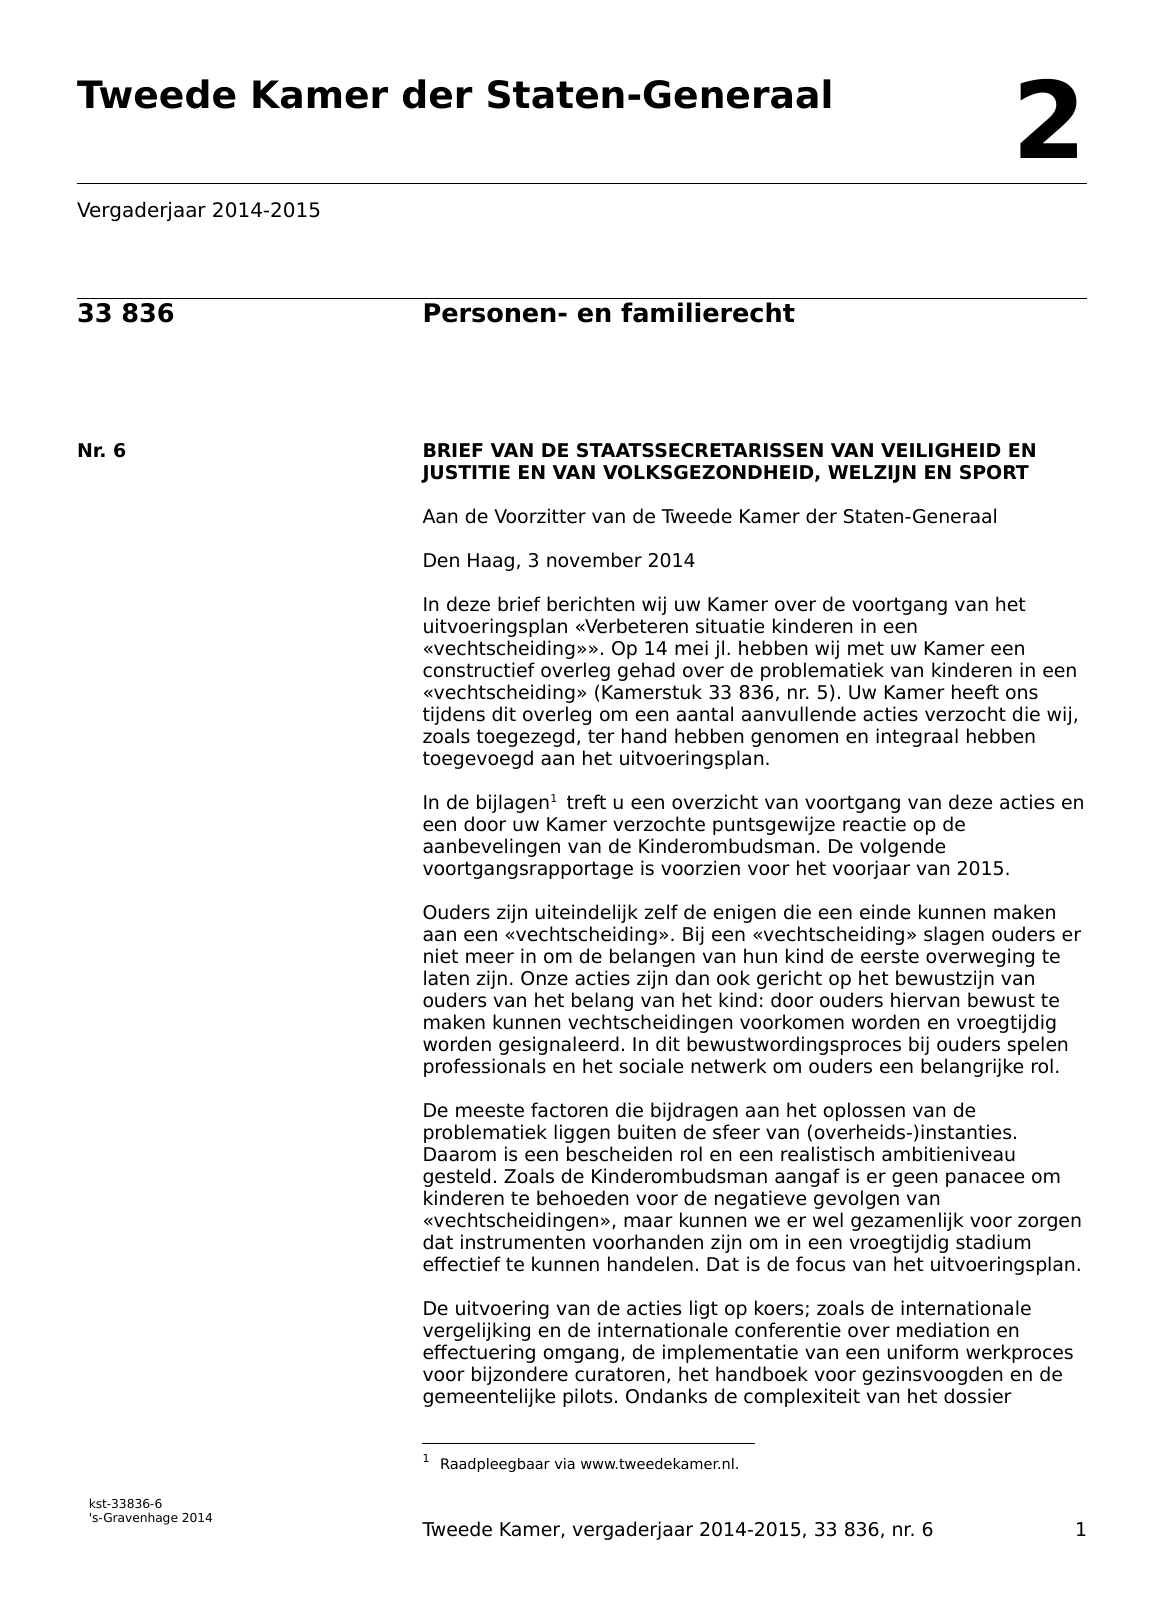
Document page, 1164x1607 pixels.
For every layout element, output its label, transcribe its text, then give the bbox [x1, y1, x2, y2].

text De meeste factoren die bijdragen aan het oplossen van de problematiek liggen buiten de sfeer van (overheids-)instanties. Daarom is een bescheiden rol en een realistisch ambitieniveau gesteld. Zoals de Kinderombudsman aangaf is er geen panacee om kinderen te behoeden voor de negatieve gevolgen van «vechtscheidingen», maar kunnen we er wel gezamenlijk voor zorgen dat instrumenten voorhanden zijn om in een vroegtijdig stadium effectief te kunnen handelen. Dat is de focus van het uitvoeringsplan. [422, 1100, 1087, 1276]
subtitle 33 836 Personen- en familierecht [77, 299, 1087, 329]
text De uitvoering van de acties ligt op koers; zoals de internationale vergelijking en de internationale conferentie over mediation en effectuering omgang, de implementatie van een uniform werkproces voor bijzondere curatoren, het handboek voor gezinsvoogden en de gemeentelijke pilots. Ondanks de complexiteit van het dossier [422, 1298, 1087, 1408]
text Ouders zijn uiteindelijk zelf de enigen die een einde kunnen maken aan een «vechtscheiding». Bij een «vechtscheiding» slagen ouders er niet meer in om de belangen van hun kind de eerste overweging te laten zijn. Onze acties zijn dan ook gericht op het bewustzijn van ouders van het belang van het kind: door ouders hiervan bewust te maken kunnen vechtscheidingen voorkomen worden en vroegtijdig worden gesignaleerd. In dit bewustwordingsproces bij ouders spelen professionals en het sociale netwerk om ouders een belangrijke rol. [422, 902, 1087, 1078]
text In de bijlagen treft u een overzicht van voortgang van deze acties en een door uw Kamer verzochte puntsgewijze reactie op de aanbevelingen van de Kinderombudsman. De volgende voortgangsrapportage is voorzien voor het voorjaar van 2015. [422, 792, 1087, 880]
table_cell Vergaderjaar 2014-2015 [77, 184, 1087, 298]
subtitle Nr. 6 BRIEF VAN DE STAATSSECRETARISSEN VAN VEILIGHEID EN JUSTITIE EN VAN VOLKSGEZONDHEID, WELZIJN EN SPORT [77, 440, 1087, 484]
table_header Tweede Kamer der Staten-Generaal [77, 59, 886, 183]
text In deze brief berichten wij uw Kamer over de voortgang van het uitvoeringsplan «Verbeteren situatie kinderen in een «vechtscheiding»». Op 14 mei jl. hebben wij met uw Kamer een constructief overleg gehad over de problematiek van kinderen in een «vechtscheiding» (Kamerstuk 33 836, nr. 5). Uw Kamer heeft ons tijdens dit overleg om een aantal aanvullende acties verzocht die wij, zoals toegezegd, ter hand hebben genomen en integraal hebben toegevoegd aan het uitvoeringsplan. [422, 594, 1087, 770]
table_header 2 [886, 59, 1087, 183]
text 's-Gravenhage 2014 [88, 1511, 323, 1525]
text kst-33836-6 [88, 1497, 323, 1511]
text Den Haag, 3 november 2014 [422, 550, 1087, 572]
text Raadpleegbaar via www.tweedekamer.nl. [422, 1452, 1087, 1474]
text Aan de Voorzitter van de Tweede Kamer der Staten-Generaal [422, 506, 1087, 528]
